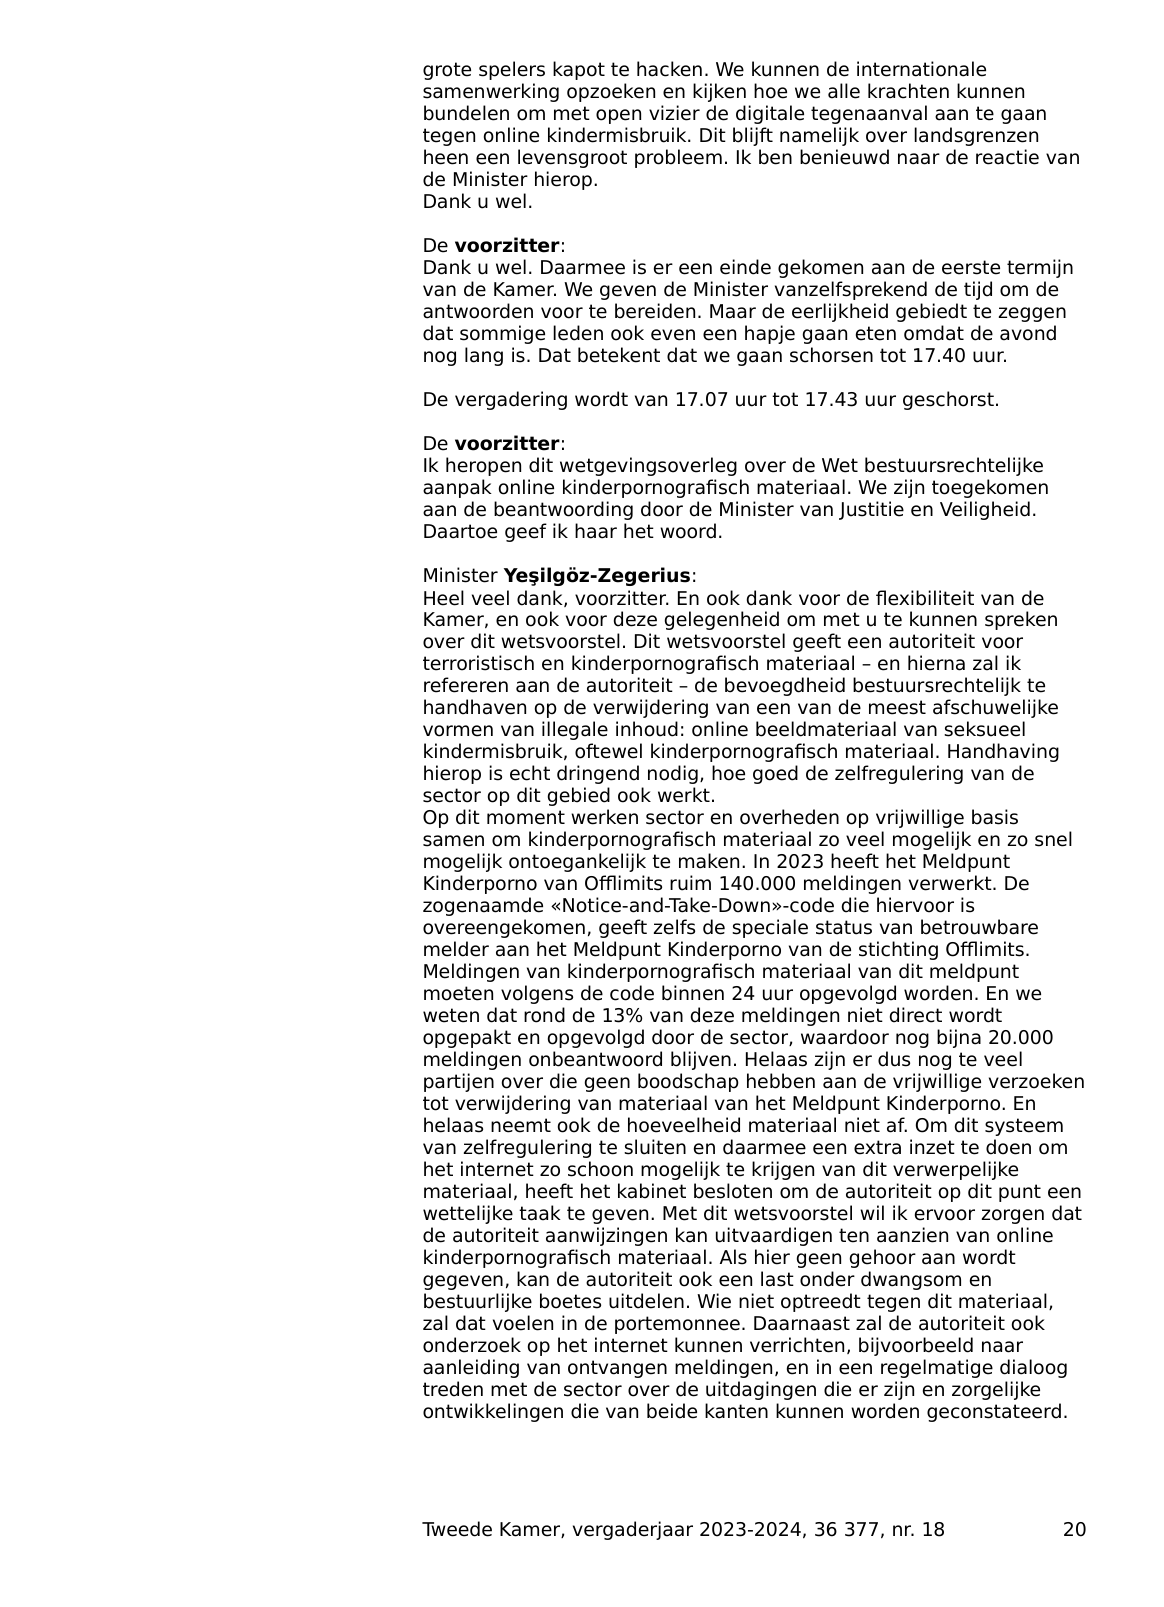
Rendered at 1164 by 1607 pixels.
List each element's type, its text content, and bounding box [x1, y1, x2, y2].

text Ik heropen dit wetgevingsoverleg over de Wet bestuursrechtelijke aanpak online kinderpornografisch materiaal. We zijn toegekomen aan de beantwoording door de Minister van Justitie en Veiligheid. Daartoe geef ik haar het woord. [422, 455, 1087, 543]
text De vergadering wordt van 17.07 uur tot 17.43 uur geschorst. [422, 389, 1087, 411]
text grote spelers kapot te hacken. We kunnen de internationale samenwerking opzoeken en kijken hoe we alle krachten kunnen bundelen om met open vizier de digitale tegenaanval aan te gaan tegen online kindermisbruik. Dit blijft namelijk over landsgrenzen heen een levensgroot probleem. Ik ben benieuwd naar de reactie van de Minister hierop. [422, 59, 1087, 191]
text Heel veel dank, voorzitter. En ook dank voor de flexibiliteit van de Kamer, en ook voor deze gelegenheid om met u te kunnen spreken over dit wetsvoorstel. Dit wetsvoorstel geeft een autoriteit voor terroristisch en kinderpornografisch materiaal – en hierna zal ik refereren aan de autoriteit – de bevoegdheid bestuursrechtelijk te handhaven op de verwijdering van een van de meest afschuwelijke vormen van illegale inhoud: online beeldmateriaal van seksueel kindermisbruik, oftewel kinderpornografisch materiaal. Handhaving hierop is echt dringend nodig, hoe goed de zelfregulering van de sector op dit gebied ook werkt. [422, 587, 1087, 807]
text Minister Yeşilgöz-Zegerius: [422, 565, 1087, 587]
text Dank u wel. Daarmee is er een einde gekomen aan de eerste termijn van de Kamer. We geven de Minister vanzelfsprekend de tijd om de antwoorden voor te bereiden. Maar de eerlijkheid gebiedt te zeggen dat sommige leden ook even een hapje gaan eten omdat de avond nog lang is. Dat betekent dat we gaan schorsen tot 17.40 uur. [422, 257, 1087, 367]
text Dank u wel. [422, 191, 1087, 213]
text De voorzitter: [422, 433, 1087, 455]
text Op dit moment werken sector en overheden op vrijwillige basis samen om kinderpornografisch materiaal zo veel mogelijk en zo snel mogelijk ontoegankelijk te maken. In 2023 heeft het Meldpunt Kinderporno van Offlimits ruim 140.000 meldingen verwerkt. De zogenaamde «Notice-and-Take-Down»-code die hiervoor is overeengekomen, geeft zelfs de speciale status van betrouwbare melder aan het Meldpunt Kinderporno van de stichting Offlimits. Meldingen van kinderpornografisch materiaal van dit meldpunt moeten volgens de code binnen 24 uur opgevolgd worden. En we weten dat rond de 13% van deze meldingen niet direct wordt opgepakt en opgevolgd door de sector, waardoor nog bijna 20.000 meldingen onbeantwoord blijven. Helaas zijn er dus nog te veel partijen over die geen boodschap hebben aan de vrijwillige verzoeken tot verwijdering van materiaal van het Meldpunt Kinderporno. En helaas neemt ook de hoeveelheid materiaal niet af. Om dit systeem van zelfregulering te sluiten en daarmee een extra inzet te doen om het internet zo schoon mogelijk te krijgen van dit verwerpelijke materiaal, heeft het kabinet besloten om de autoriteit op dit punt een wettelijke taak te geven. Met dit wetsvoorstel wil ik ervoor zorgen dat de autoriteit aanwijzingen kan uitvaardigen ten aanzien van online kinderpornografisch materiaal. Als hier geen gehoor aan wordt gegeven, kan de autoriteit ook een last onder dwangsom en bestuurlijke boetes uitdelen. Wie niet optreedt tegen dit materiaal, zal dat voelen in de portemonnee. Daarnaast zal de autoriteit ook onderzoek op het internet kunnen verrichten, bijvoorbeeld naar aanleiding van ontvangen meldingen, en in een regelmatige dialoog treden met de sector over de uitdagingen die er zijn en zorgelijke ontwikkelingen die van beide kanten kunnen worden geconstateerd. [422, 807, 1087, 1423]
text De voorzitter: [422, 235, 1087, 257]
